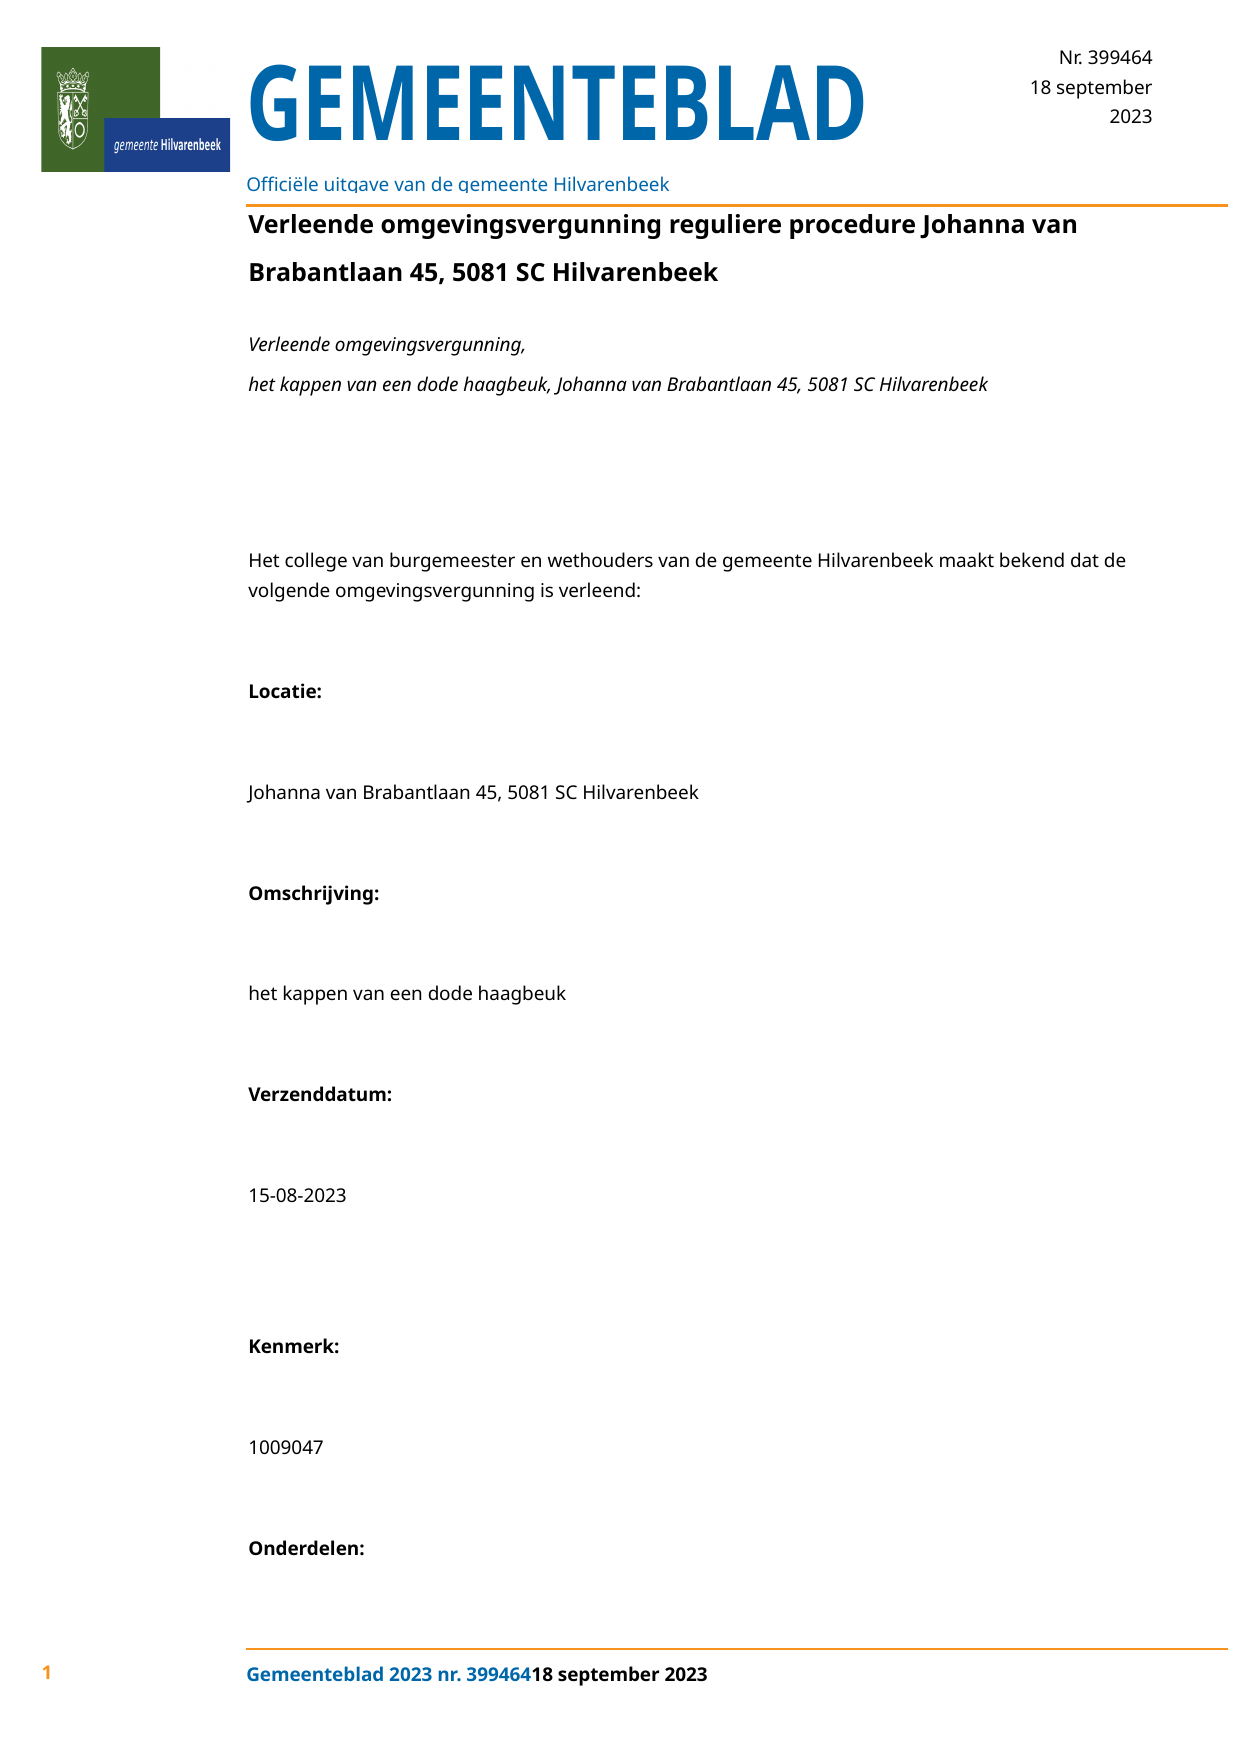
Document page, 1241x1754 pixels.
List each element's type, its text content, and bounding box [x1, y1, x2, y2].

text het kappen van een dode haagbeuk [248, 981, 1152, 1006]
picture [41, 47, 231, 172]
text Locatie: [248, 678, 1152, 704]
text Johanna van Brabantlaan 45, 5081 SC Hilvarenbeek [248, 779, 1152, 805]
text Kenmerk: [248, 1333, 1152, 1359]
text 1009047 [248, 1434, 1152, 1460]
text Verzenddatum: [248, 1081, 1152, 1107]
text het kappen van een dode haagbeuk, Johanna van Brabantlaan 45, 5081 SC Hilvarenbeek [248, 371, 1152, 396]
text Verleende omgevingsvergunning, [248, 331, 1152, 357]
text Omschrijving: [248, 880, 1152, 906]
text Het college van burgemeester en wethouders van de gemeente Hilvarenbeek maakt bekend dat de volgende omgevingsvergunning is verleend: [248, 548, 1152, 603]
text Verleende omgevingsvergunning reguliere procedure Johanna van Brabantlaan 45, 5081 SC Hilvarenbeek [248, 207, 1152, 288]
text Onderdelen: [248, 1535, 1152, 1561]
text 15-08-2023 [248, 1182, 1152, 1208]
